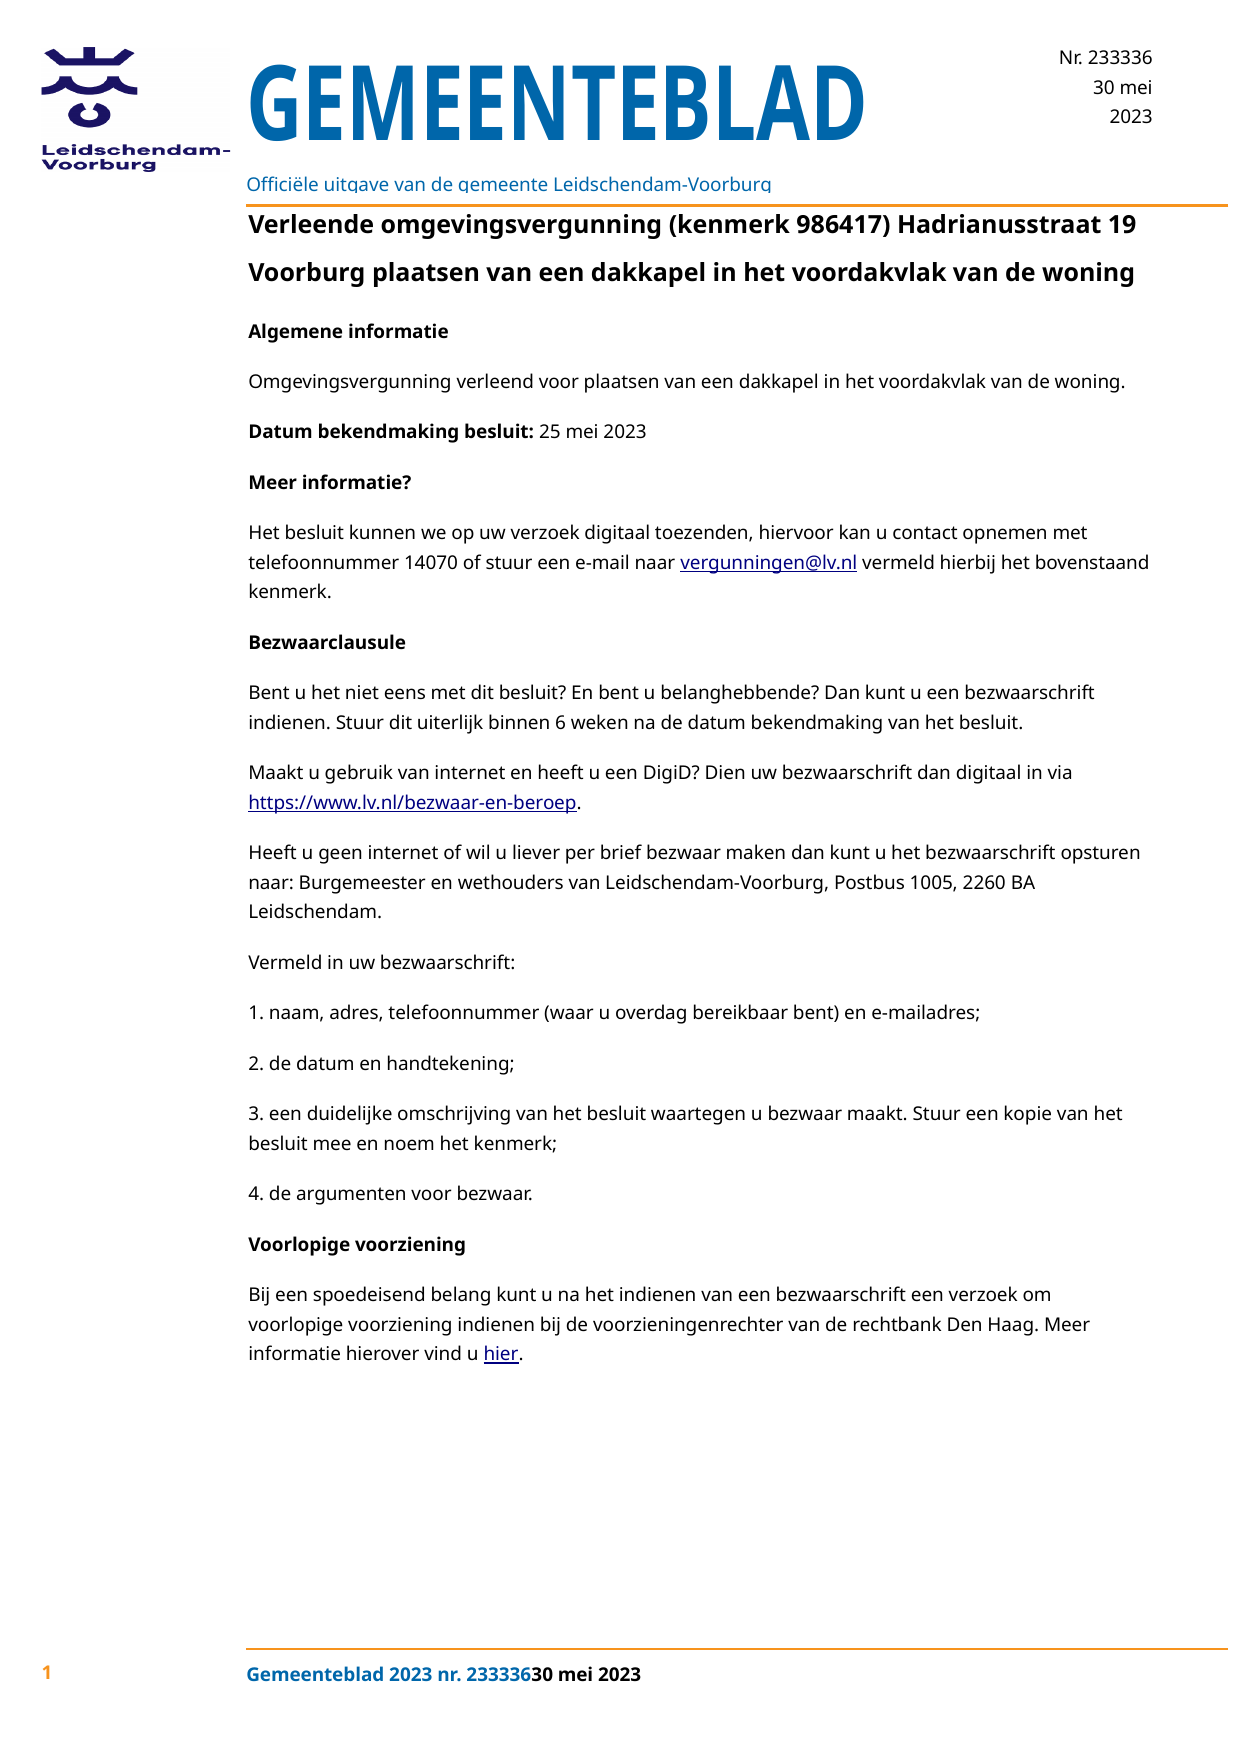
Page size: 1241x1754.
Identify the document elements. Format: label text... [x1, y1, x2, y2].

text 3. een duidelijke omschrijving van het besluit waartegen u bezwaar maakt. Stuur een kopie van het besluit mee en noem het kenmerk; [248, 1100, 1152, 1156]
text Maakt u gebruik van internet en heeft u een DigiD? Dien uw bezwaarschrift dan digitaal in via https://www.lv.nl/bezwaar-en-beroep. [248, 759, 1152, 815]
text Meer informatie? [248, 469, 1152, 495]
text Bij een spoedeisend belang kunt u na het indienen van een bezwaarschrift een verzoek om voorlopige voorziening indienen bij de voorzieningenrechter van de rechtbank Den Haag. Meer informatie hierover vind u hier. [248, 1281, 1152, 1366]
text Bent u het niet eens met dit besluit? En bent u belanghebbende? Dan kunt u een bezwaarschrift indienen. Stuur dit uiterlijk binnen 6 weken na de datum bekendmaking van het besluit. [248, 679, 1152, 735]
text Omgevingsvergunning verleend voor plaatsen van een dakkapel in het voordakvlak van de woning. [248, 368, 1152, 394]
text Algemene informatie [248, 318, 1152, 344]
text Verleende omgevingsvergunning (kenmerk 986417) Hadrianusstraat 19 Voorburg plaatsen van een dakkapel in het voordakvlak van de woning [248, 207, 1152, 288]
text Heeft u geen internet of wil u liever per brief bezwaar maken dan kunt u het bezwaarschrift opsturen naar: Burgemeester en wethouders van Leidschendam-Voorburg, Postbus 1005, 2260 BA Leidschendam. [248, 839, 1152, 924]
text Bezwaarclausule [248, 629, 1152, 655]
text 1. naam, adres, telefoonnummer (waar u overdag bereikbaar bent) en e-mailadres; [248, 999, 1152, 1025]
picture [41, 47, 231, 172]
text Het besluit kunnen we op uw verzoek digitaal toezenden, hiervoor kan u contact opnemen met telefoonnummer 14070 of stuur een e-mail naar vergunningen@lv.nl vermeld hierbij het bovenstaand kenmerk. [248, 519, 1152, 604]
text Vermeld in uw bezwaarschrift: [248, 949, 1152, 975]
text Datum bekendmaking besluit: 25 mei 2023 [248, 419, 1152, 444]
text 2. de datum en handtekening; [248, 1050, 1152, 1076]
text Voorlopige voorziening [248, 1231, 1152, 1257]
text 4. de argumenten voor bezwaar. [248, 1180, 1152, 1206]
